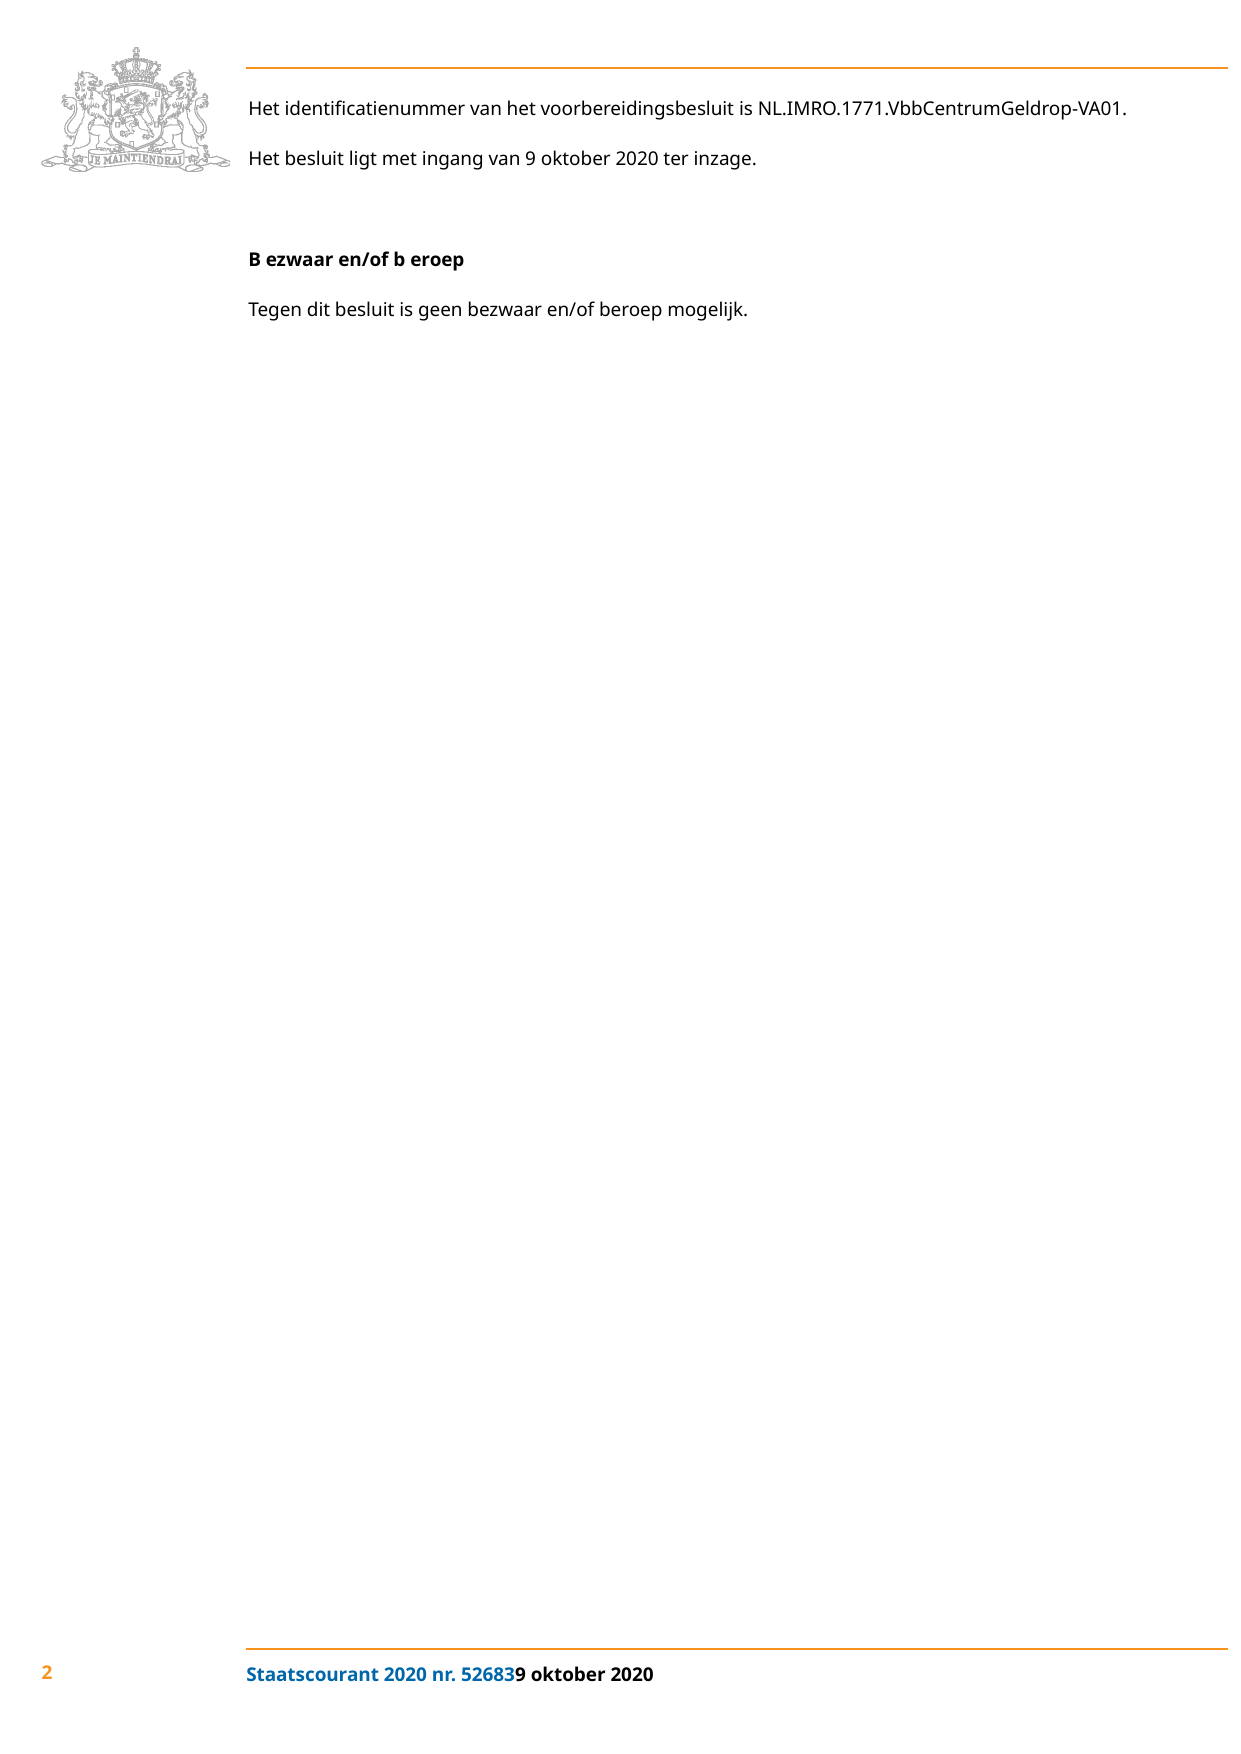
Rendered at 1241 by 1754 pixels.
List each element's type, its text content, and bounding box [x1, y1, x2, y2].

text B ezwaar en/of b eroep [248, 246, 1152, 272]
text Het identificatienummer van het voorbereidingsbesluit is NL.IMRO.1771.VbbCentrumGeldrop-VA01. [248, 95, 1152, 121]
text Tegen dit besluit is geen bezwaar en/of beroep mogelijk. [248, 296, 1152, 322]
picture [41, 47, 231, 172]
text Het besluit ligt met ingang van 9 oktober 2020 ter inzage. [248, 145, 1152, 171]
